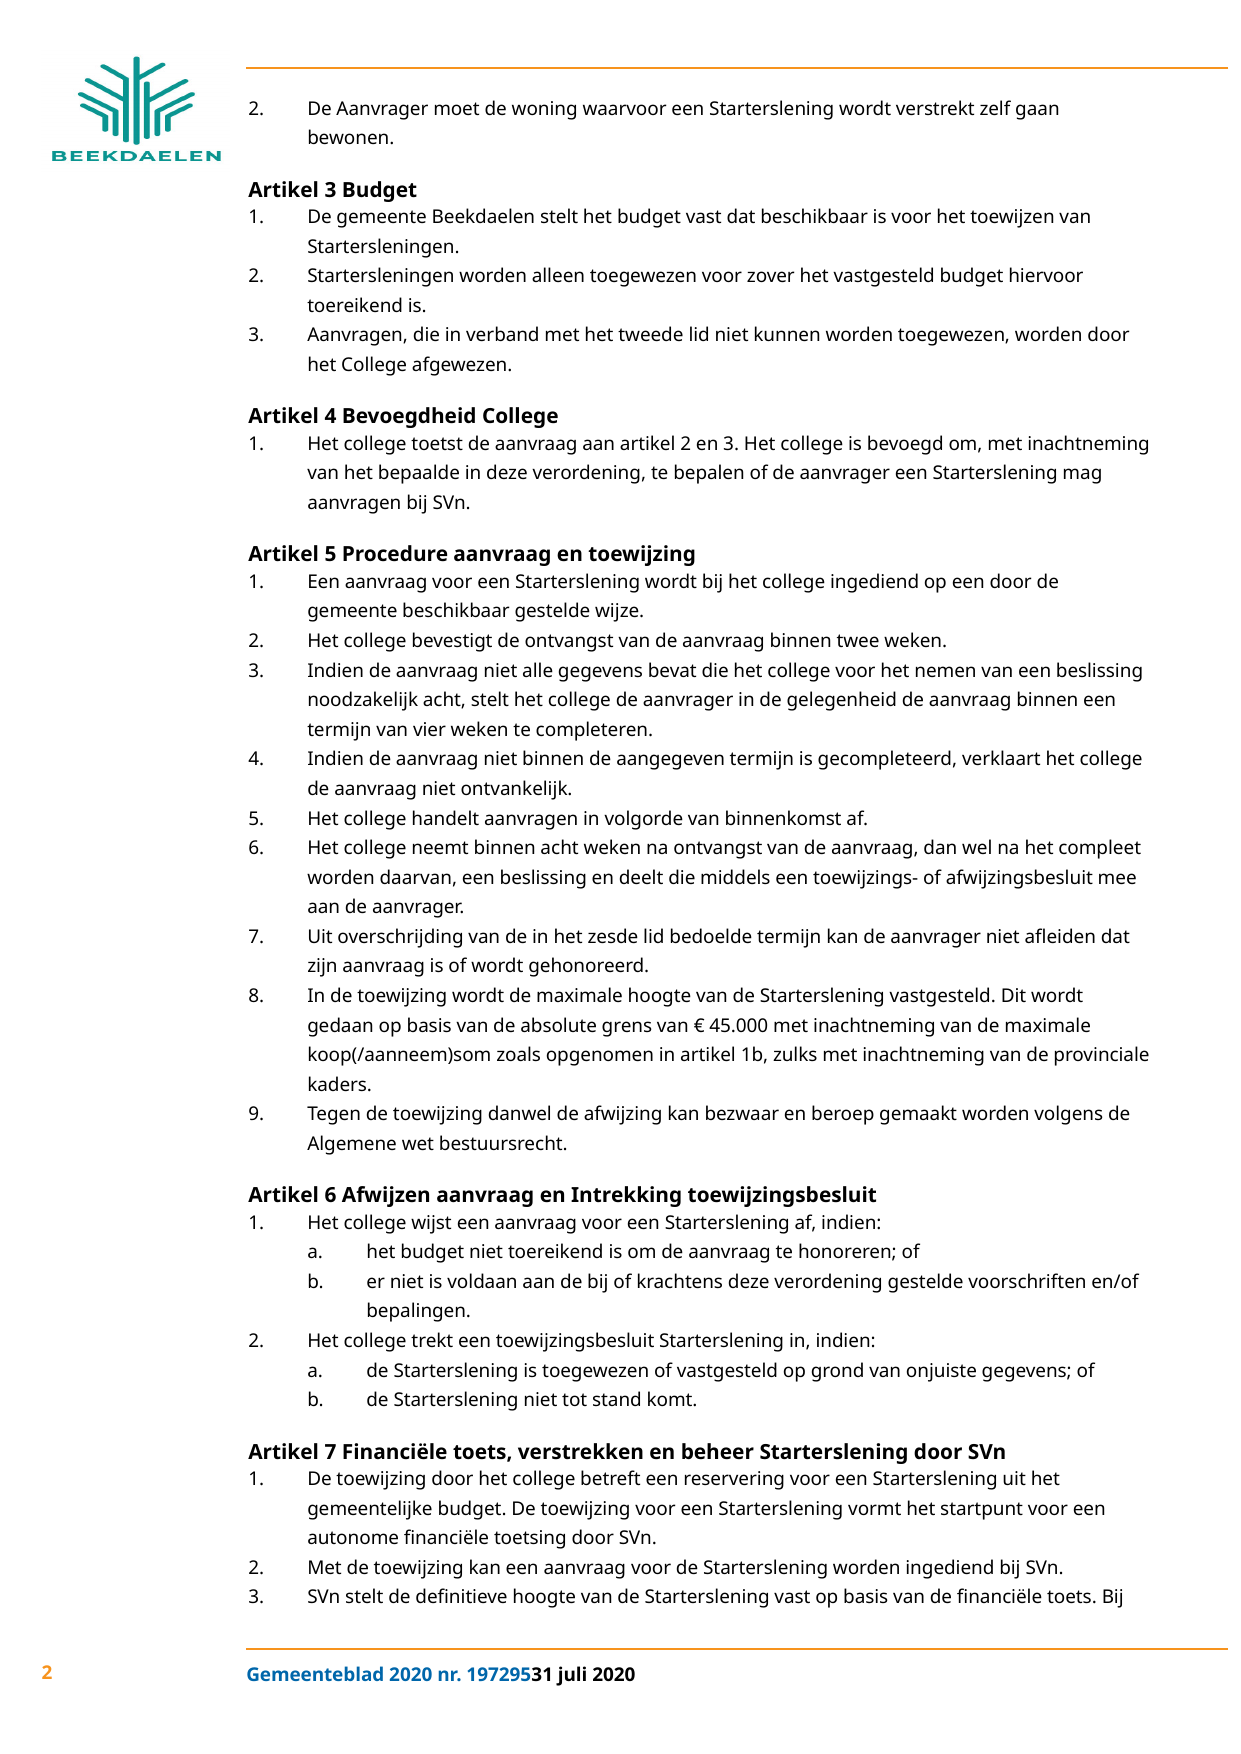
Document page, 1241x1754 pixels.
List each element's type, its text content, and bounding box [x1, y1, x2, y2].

list De toewijzing door het college betreft een reservering voor een Starterslening uit het gemeentelijke budget. De toewijzing voor een Starterslening vormt het startpunt voor een autonome financiële toetsing door SVn. [248, 1465, 1152, 1550]
text Artikel 5 Procedure aanvraag en toewijzing [248, 539, 1152, 568]
list Indien de aanvraag niet binnen de aangegeven termijn is gecompleteerd, verklaart het college de aanvraag niet ontvankelijk. [248, 746, 1152, 801]
text Artikel 4 Bevoegdheid College [248, 402, 1152, 430]
list Het college trekt een toewijzingsbesluit Starterslening in, indien: [248, 1327, 1152, 1353]
list Met de toewijzing kan een aanvraag voor de Starterslening worden ingediend bij SVn. [248, 1554, 1152, 1580]
list Aanvragen, die in verband met het tweede lid niet kunnen worden toegewezen, worden door het College afgewezen. [248, 322, 1152, 377]
list Het college handelt aanvragen in volgorde van binnenkomst af. [248, 805, 1152, 830]
list SVn stelt de definitieve hoogte van de Starterslening vast op basis van de financiële toets. Bij [248, 1584, 1152, 1609]
text Artikel 3 Budget [248, 175, 1152, 203]
list Het college wijst een aanvraag voor een Starterslening af, indien: [248, 1209, 1152, 1235]
list Het college neemt binnen acht weken na ontvangst van de aanvraag, dan wel na het compleet worden daarvan, een beslissing en deelt die middels een toewijzings- of afwijzingsbesluit mee aan de aanvrager. [248, 834, 1152, 919]
text Artikel 6 Afwijzen aanvraag en Intrekking toewijzingsbesluit [248, 1181, 1152, 1209]
list Het college bevestigt de ontvangst van de aanvraag binnen twee weken. [248, 627, 1152, 653]
list Het college toetst de aanvraag aan artikel 2 en 3. Het college is bevoegd om, met inachtneming van het bepaalde in deze verordening, te bepalen of de aanvrager een Starterslening mag aanvragen bij SVn. [248, 430, 1152, 515]
list De gemeente Beekdaelen stelt het budget vast dat beschikbaar is voor het toewijzen van Startersleningen. [248, 203, 1152, 258]
list Startersleningen worden alleen toegewezen voor zover het vastgesteld budget hiervoor toereikend is. [248, 262, 1152, 318]
text Artikel 7 Financiële toets, verstrekken en beheer Starterslening door SVn [248, 1437, 1152, 1465]
list er niet is voldaan aan de bij of krachtens deze verordening gestelde voorschriften en/of bepalingen. [307, 1268, 1152, 1323]
list Tegen de toewijzing danwel de afwijzing kan bezwaar en beroep gemaakt worden volgens de Algemene wet bestuursrecht. [248, 1101, 1152, 1156]
list de Starterslening niet tot stand komt. [307, 1386, 1152, 1412]
list Een aanvraag voor een Starterslening wordt bij het college ingediend op een door de gemeente beschikbaar gestelde wijze. [248, 568, 1152, 623]
picture [41, 47, 231, 172]
list het budget niet toereikend is om de aanvraag te honoreren; of [307, 1238, 1152, 1264]
list Indien de aanvraag niet alle gegevens bevat die het college voor het nemen van een beslissing noodzakelijk acht, stelt het college de aanvrager in de gelegenheid de aanvraag binnen een termijn van vier weken te completeren. [248, 657, 1152, 742]
list Uit overschrijding van de in het zesde lid bedoelde termijn kan de aanvrager niet afleiden dat zijn aanvraag is of wordt gehonoreerd. [248, 923, 1152, 978]
list In de toewijzing wordt de maximale hoogte van de Starterslening vastgesteld. Dit wordt gedaan op basis van de absolute grens van € 45.000 met inachtneming van de maximale koop(/aanneem)som zoals opgenomen in artikel 1b, zulks met inachtneming van de provinciale kaders. [248, 982, 1152, 1097]
list De Aanvrager moet de woning waarvoor een Starterslening wordt verstrekt zelf gaan bewonen. [248, 95, 1152, 150]
list de Starterslening is toegewezen of vastgesteld op grond van onjuiste gegevens; of [307, 1357, 1152, 1383]
